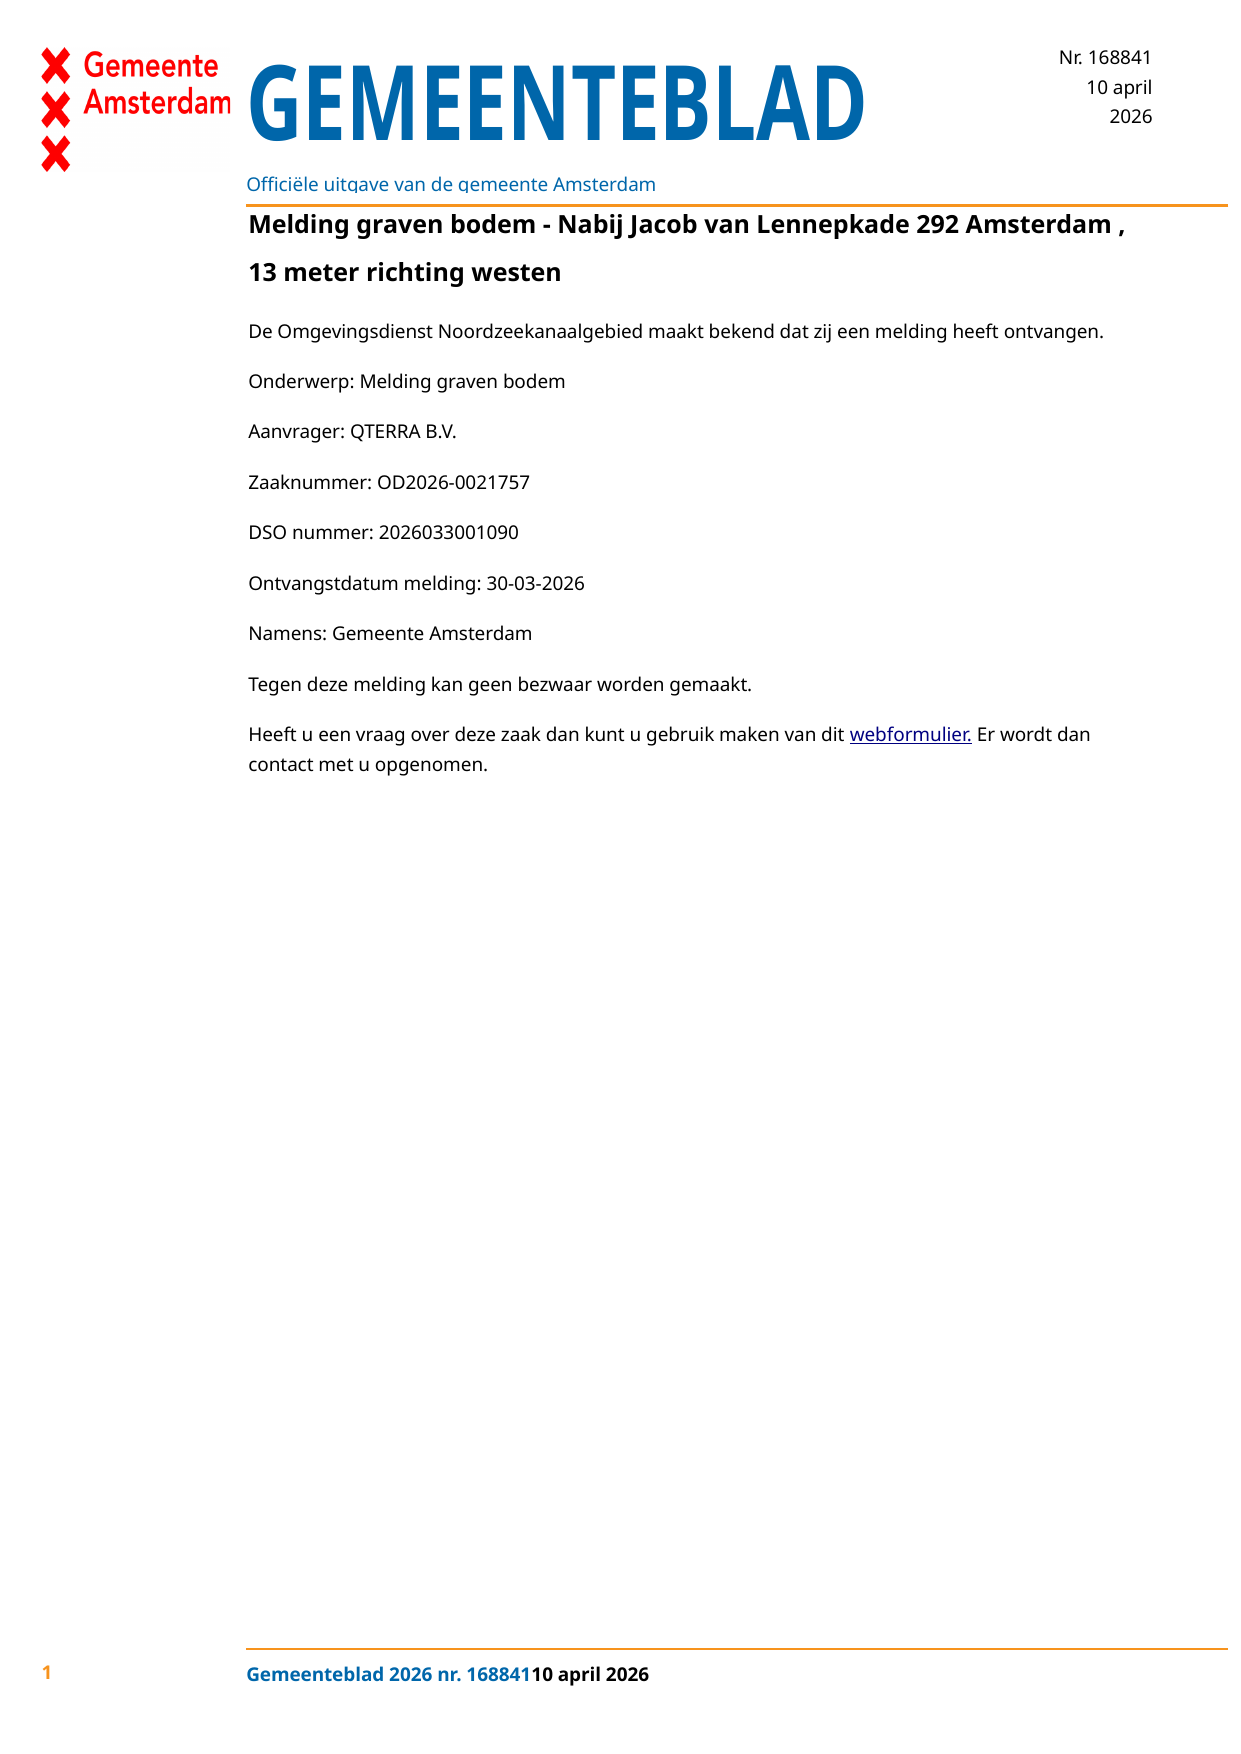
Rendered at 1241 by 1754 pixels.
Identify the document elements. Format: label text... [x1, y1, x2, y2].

text Heeft u een vraag over deze zaak dan kunt u gebruik maken van dit webformulier. Er wordt dan contact met u opgenomen. [248, 721, 1152, 777]
text Tegen deze melding kan geen bezwaar worden gemaakt. [248, 671, 1152, 697]
text Zaaknummer: OD2026-0021757 [248, 469, 1152, 495]
text Ontvangstdatum melding: 30-03-2026 [248, 570, 1152, 596]
picture [41, 47, 231, 172]
text Namens: Gemeente Amsterdam [248, 620, 1152, 646]
text De Omgevingsdienst Noordzeekanaalgebied maakt bekend dat zij een melding heeft ontvangen. [248, 318, 1152, 344]
text Onderwerp: Melding graven bodem [248, 368, 1152, 394]
text DSO nummer: 2026033001090 [248, 519, 1152, 545]
text Aanvrager: QTERRA B.V. [248, 419, 1152, 444]
text Melding graven bodem - Nabij Jacob van Lennepkade 292 Amsterdam , 13 meter richting westen [248, 207, 1152, 288]
